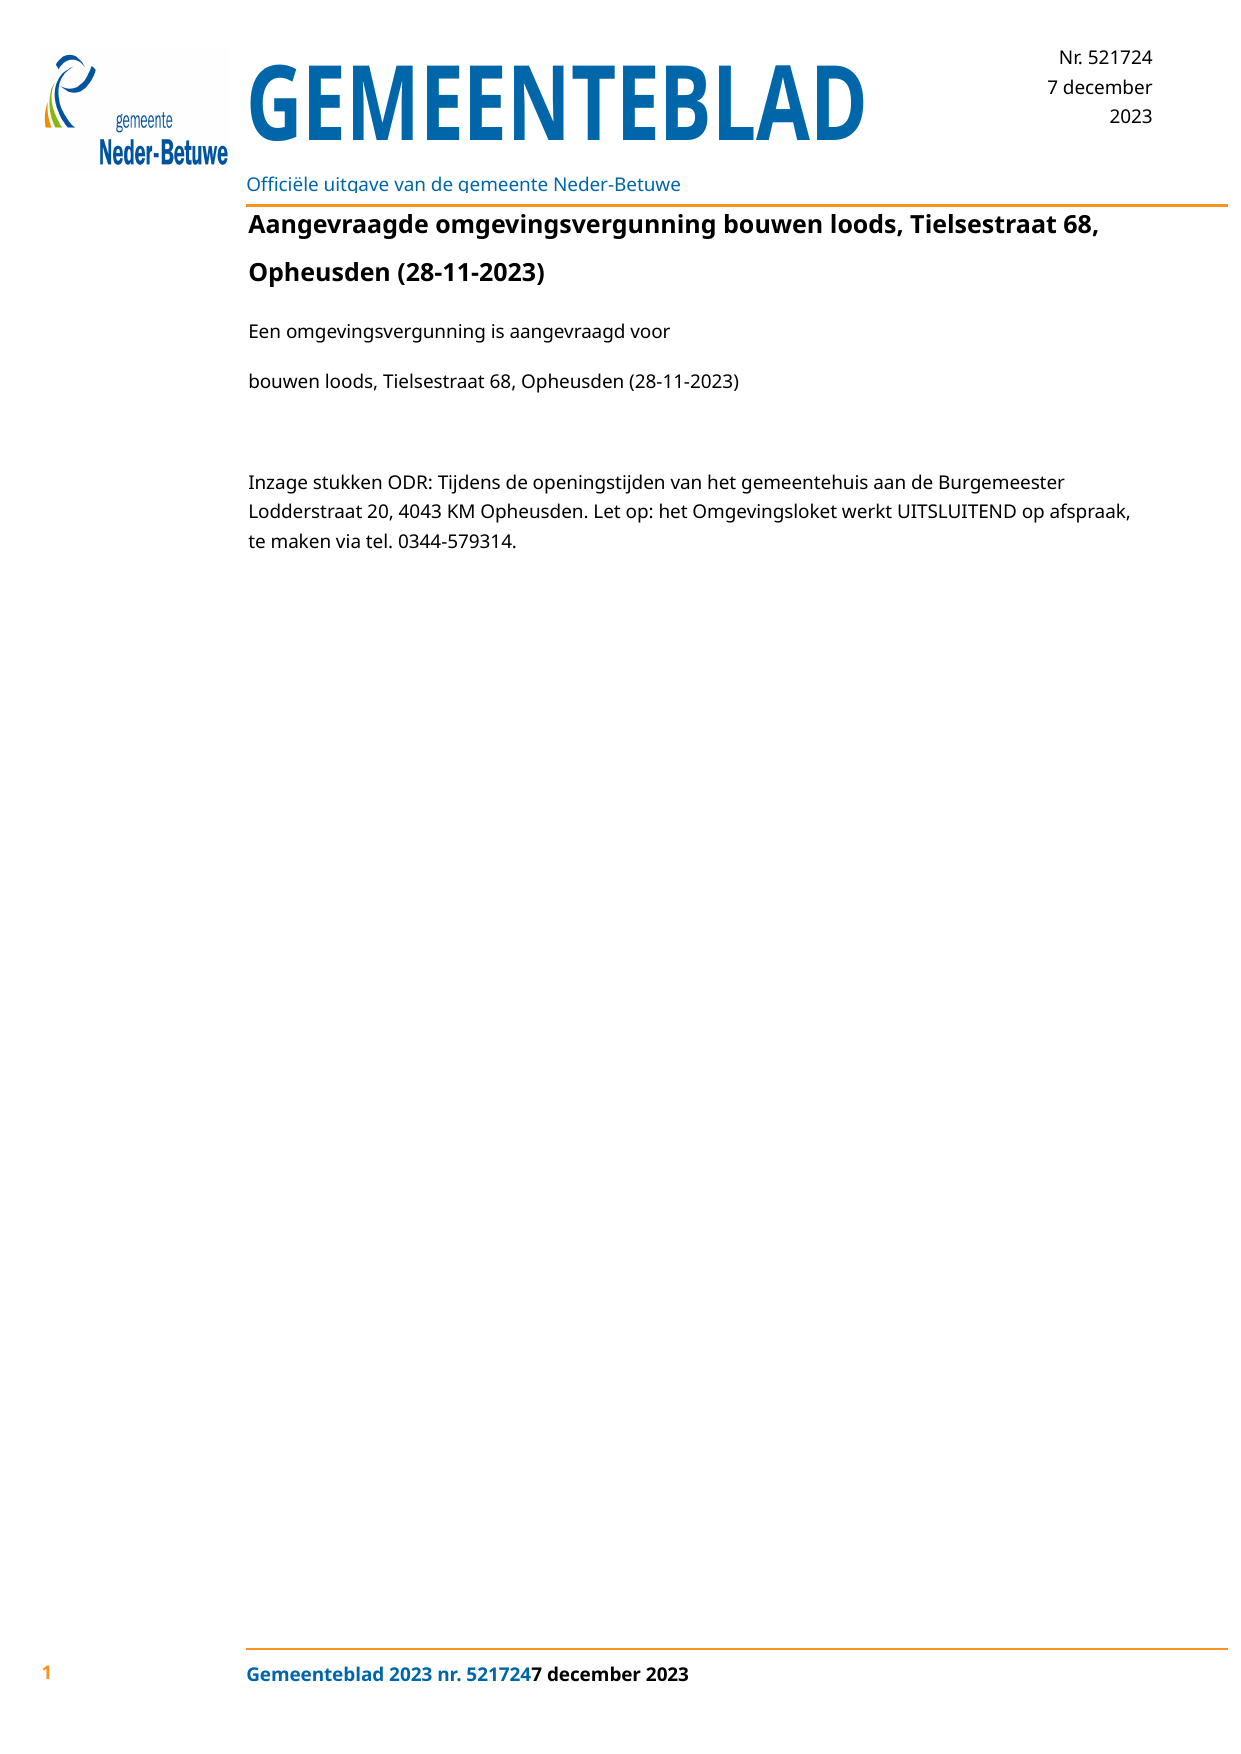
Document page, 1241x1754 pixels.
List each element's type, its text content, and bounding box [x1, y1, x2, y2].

text Inzage stukken ODR: Tijdens de openingstijden van het gemeentehuis aan de Burgemeester Lodderstraat 20, 4043 KM Opheusden. Let op: het Omgevingsloket werkt UITSLUITEND op afspraak, te maken via tel. 0344-579314. [248, 469, 1152, 554]
text Aangevraagde omgevingsvergunning bouwen loods, Tielsestraat 68, Opheusden (28-11-2023) [248, 207, 1152, 288]
picture [41, 47, 231, 172]
text Een omgevingsvergunning is aangevraagd voor [248, 318, 1152, 344]
text bouwen loods, Tielsestraat 68, Opheusden (28-11-2023) [248, 368, 1152, 394]
